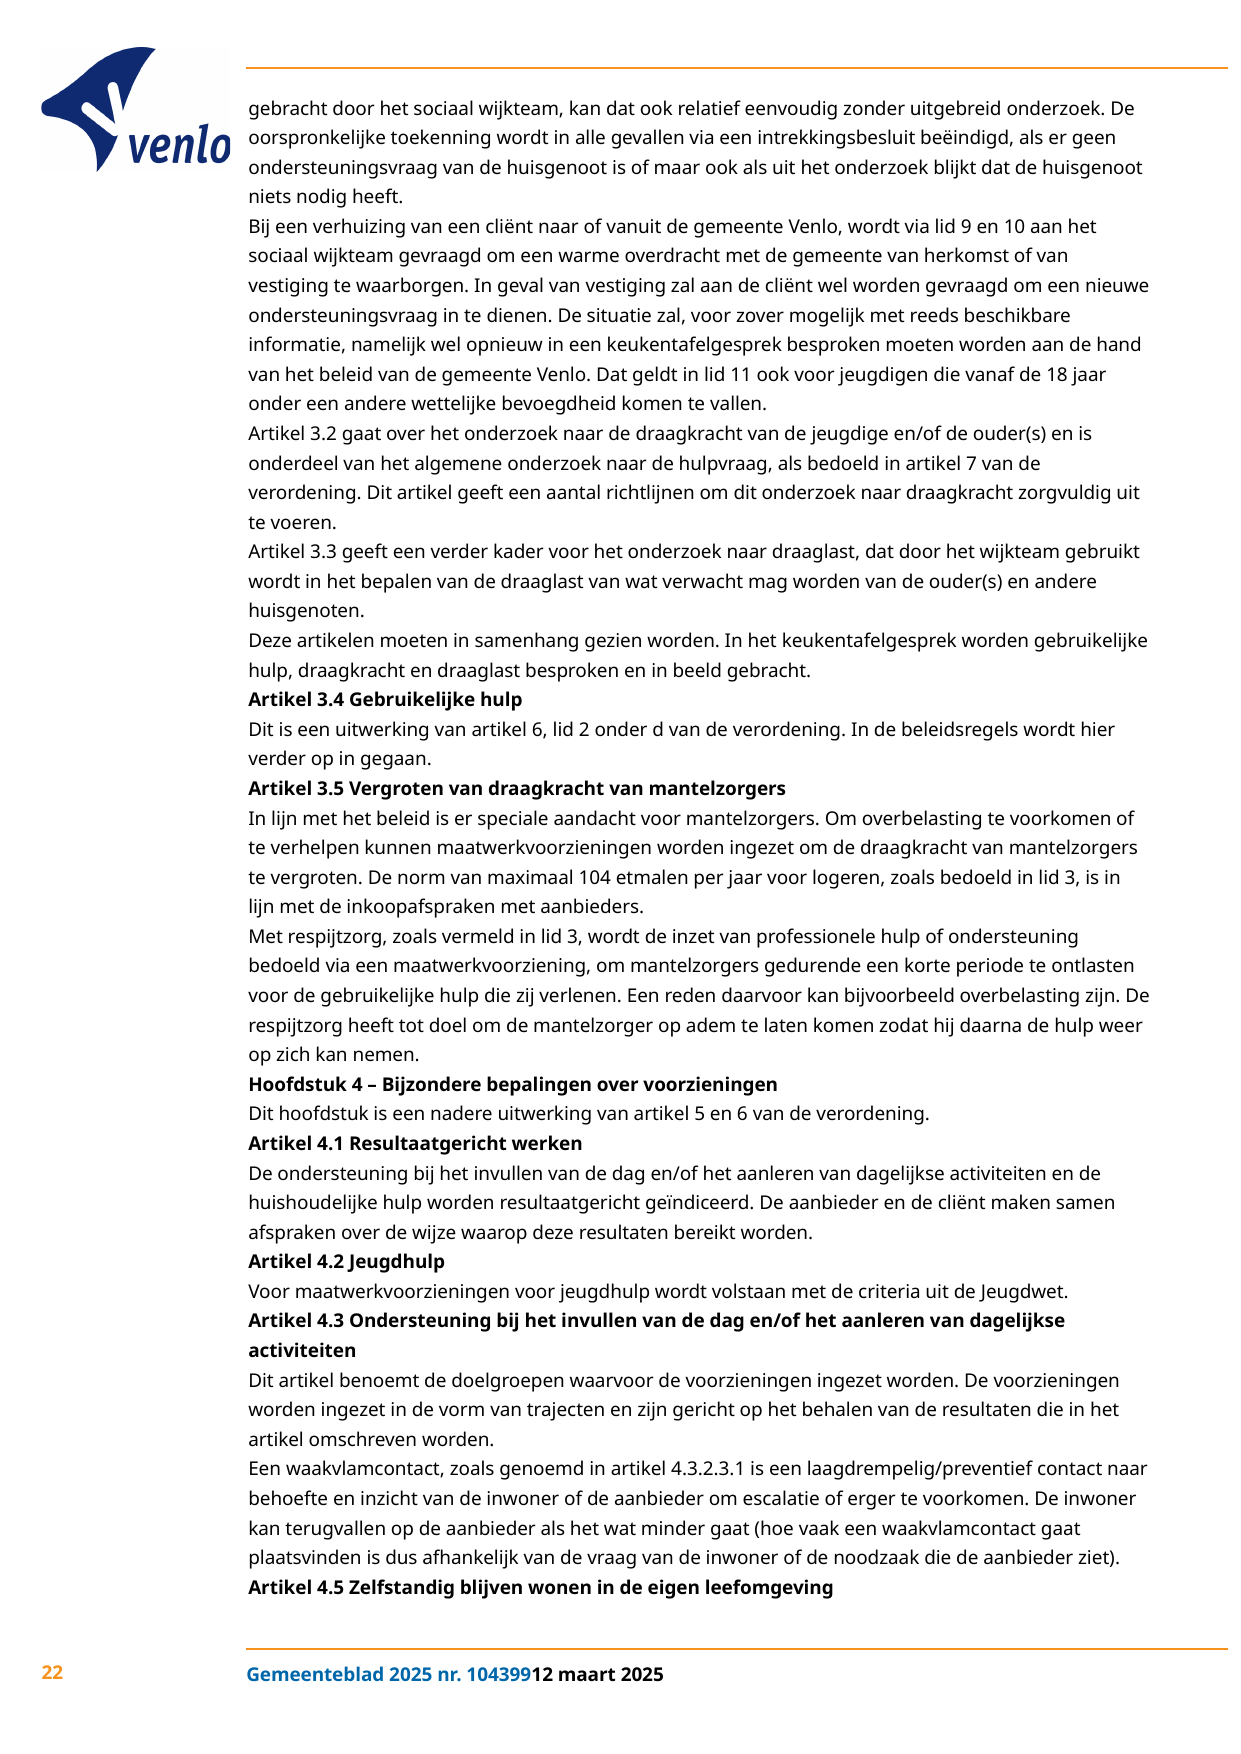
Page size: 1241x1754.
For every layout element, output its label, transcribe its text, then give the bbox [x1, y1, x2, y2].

text Artikel 4.1 Resultaatgericht werken [248, 1130, 1152, 1156]
text Artikel 3.3 geeft een verder kader voor het onderzoek naar draaglast, dat door het wijkteam gebruikt wordt in het bepalen van de draaglast van wat verwacht mag worden van de ouder(s) en andere huisgenoten. [248, 538, 1152, 623]
text Artikel 3.2 gaat over het onderzoek naar de draagkracht van de jeugdige en/of de ouder(s) en is onderdeel van het algemene onderzoek naar de hulpvraag, als bedoeld in artikel 7 van de verordening. Dit artikel geeft een aantal richtlijnen om dit onderzoek naar draagkracht zorgvuldig uit te voeren. [248, 420, 1152, 535]
text Dit is een uitwerking van artikel 6, lid 2 onder d van de verordening. In de beleidsregels wordt hier verder op in gegaan. [248, 716, 1152, 771]
picture [41, 47, 231, 172]
text De ondersteuning bij het invullen van de dag en/of het aanleren van dagelijkse activiteiten en de huishoudelijke hulp worden resultaatgericht geïndiceerd. De aanbieder en de cliënt maken samen afspraken over de wijze waarop deze resultaten bereikt worden. [248, 1160, 1152, 1245]
text In lijn met het beleid is er speciale aandacht voor mantelzorgers. Om overbelasting te voorkomen of te verhelpen kunnen maatwerkvoorzieningen worden ingezet om de draagkracht van mantelzorgers te vergroten. De norm van maximaal 104 etmalen per jaar voor logeren, zoals bedoeld in lid 3, is in lijn met de inkoopafspraken met aanbieders. [248, 805, 1152, 919]
text Artikel 4.3 Ondersteuning bij het invullen van de dag en/of het aanleren van dagelijkse activiteiten [248, 1308, 1152, 1363]
text Hoofdstuk 4 – Bijzondere bepalingen over voorzieningen [248, 1071, 1152, 1097]
text Artikel 3.5 Vergroten van draagkracht van mantelzorgers [248, 775, 1152, 801]
text Dit hoofdstuk is een nadere uitwerking van artikel 5 en 6 van de verordening. [248, 1101, 1152, 1126]
text Dit artikel benoemt de doelgroepen waarvoor de voorzieningen ingezet worden. De voorzieningen worden ingezet in de vorm van trajecten en zijn gericht op het behalen van de resultaten die in het artikel omschreven worden. [248, 1367, 1152, 1452]
text Artikel 4.5 Zelfstandig blijven wonen in de eigen leefomgeving [248, 1574, 1152, 1600]
text Deze artikelen moeten in samenhang gezien worden. In het keukentafelgesprek worden gebruikelijke hulp, draagkracht en draaglast besproken en in beeld gebracht. [248, 627, 1152, 683]
text Bij een verhuizing van een cliënt naar of vanuit de gemeente Venlo, wordt via lid 9 en 10 aan het sociaal wijkteam gevraagd om een warme overdracht met de gemeente van herkomst of van vestiging te waarborgen. In geval van vestiging zal aan de cliënt wel worden gevraagd om een nieuwe ondersteuningsvraag in te dienen. De situatie zal, voor zover mogelijk met reeds beschikbare informatie, namelijk wel opnieuw in een keukentafelgesprek besproken moeten worden aan de hand van het beleid van de gemeente Venlo. Dat geldt in lid 11 ook voor jeugdigen die vanaf de 18 jaar onder een andere wettelijke bevoegdheid komen te vallen. [248, 213, 1152, 416]
text Artikel 4.2 Jeugdhulp [248, 1248, 1152, 1274]
text Een waakvlamcontact, zoals genoemd in artikel 4.3.2.3.1 is een laagdrempelig/preventief contact naar behoefte en inzicht van de inwoner of de aanbieder om escalatie of erger te voorkomen. De inwoner kan terugvallen op de aanbieder als het wat minder gaat (hoe vaak een waakvlamcontact gaat plaatsvinden is dus afhankelijk van de vraag van de inwoner of de noodzaak die de aanbieder ziet). [248, 1456, 1152, 1570]
text Artikel 3.4 Gebruikelijke hulp [248, 686, 1152, 712]
text gebracht door het sociaal wijkteam, kan dat ook relatief eenvoudig zonder uitgebreid onderzoek. De oorspronkelijke toekenning wordt in alle gevallen via een intrekkingsbesluit beëindigd, als er geen ondersteuningsvraag van de huisgenoot is of maar ook als uit het onderzoek blijkt dat de huisgenoot niets nodig heeft. [248, 95, 1152, 209]
text Met respijtzorg, zoals vermeld in lid 3, wordt de inzet van professionele hulp of ondersteuning bedoeld via een maatwerkvoorziening, om mantelzorgers gedurende een korte periode te ontlasten voor de gebruikelijke hulp die zij verlenen. Een reden daarvoor kan bijvoorbeeld overbelasting zijn. De respijtzorg heeft tot doel om de mantelzorger op adem te laten komen zodat hij daarna de hulp weer op zich kan nemen. [248, 923, 1152, 1067]
text Voor maatwerkvoorzieningen voor jeugdhulp wordt volstaan met de criteria uit de Jeugdwet. [248, 1278, 1152, 1304]
